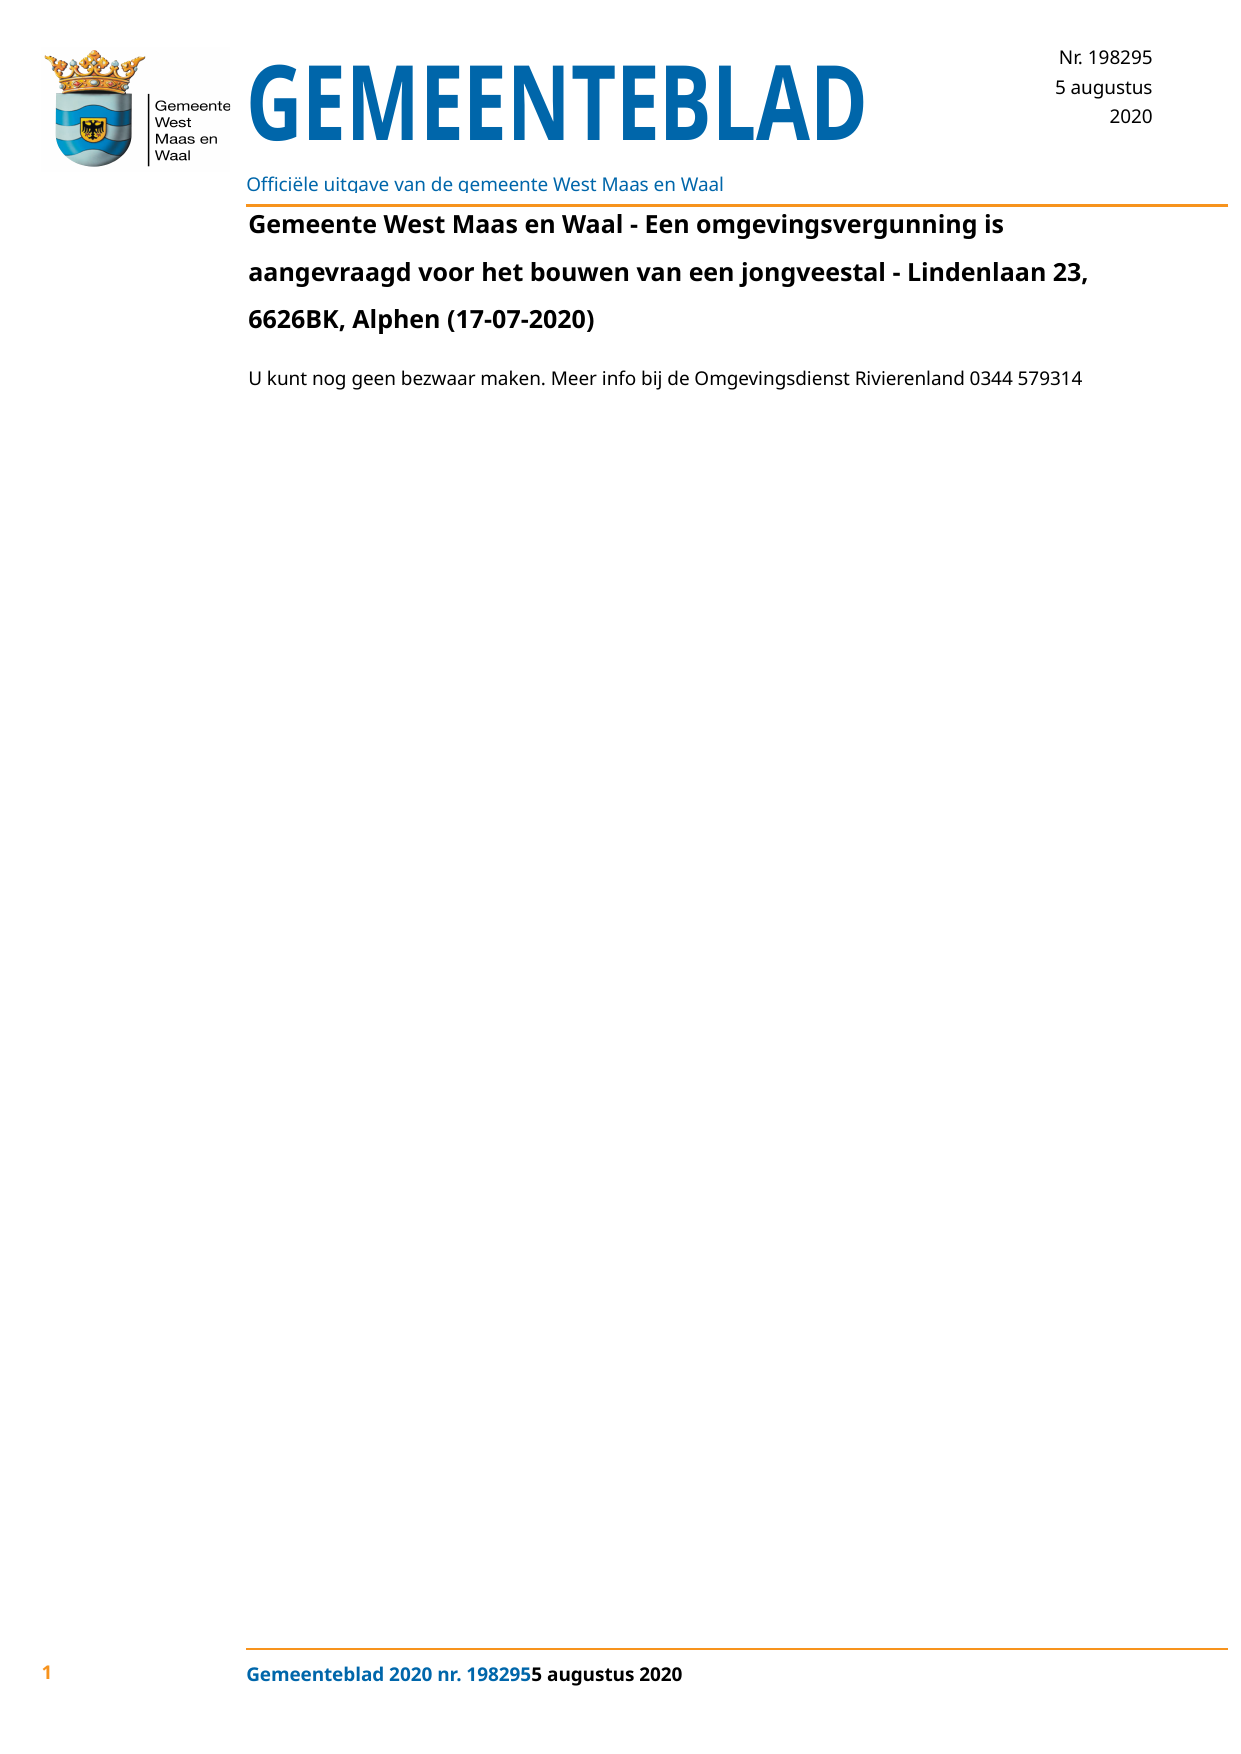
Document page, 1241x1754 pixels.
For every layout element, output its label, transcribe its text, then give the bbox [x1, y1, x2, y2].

text Gemeente West Maas en Waal - Een omgevingsvergunning is aangevraagd voor het bouwen van een jongveestal - Lindenlaan 23, 6626BK, Alphen (17-07-2020) [248, 207, 1152, 336]
text U kunt nog geen bezwaar maken. Meer info bij de Omgevingsdienst Rivierenland 0344 579314 [248, 366, 1152, 391]
picture [41, 47, 231, 172]
